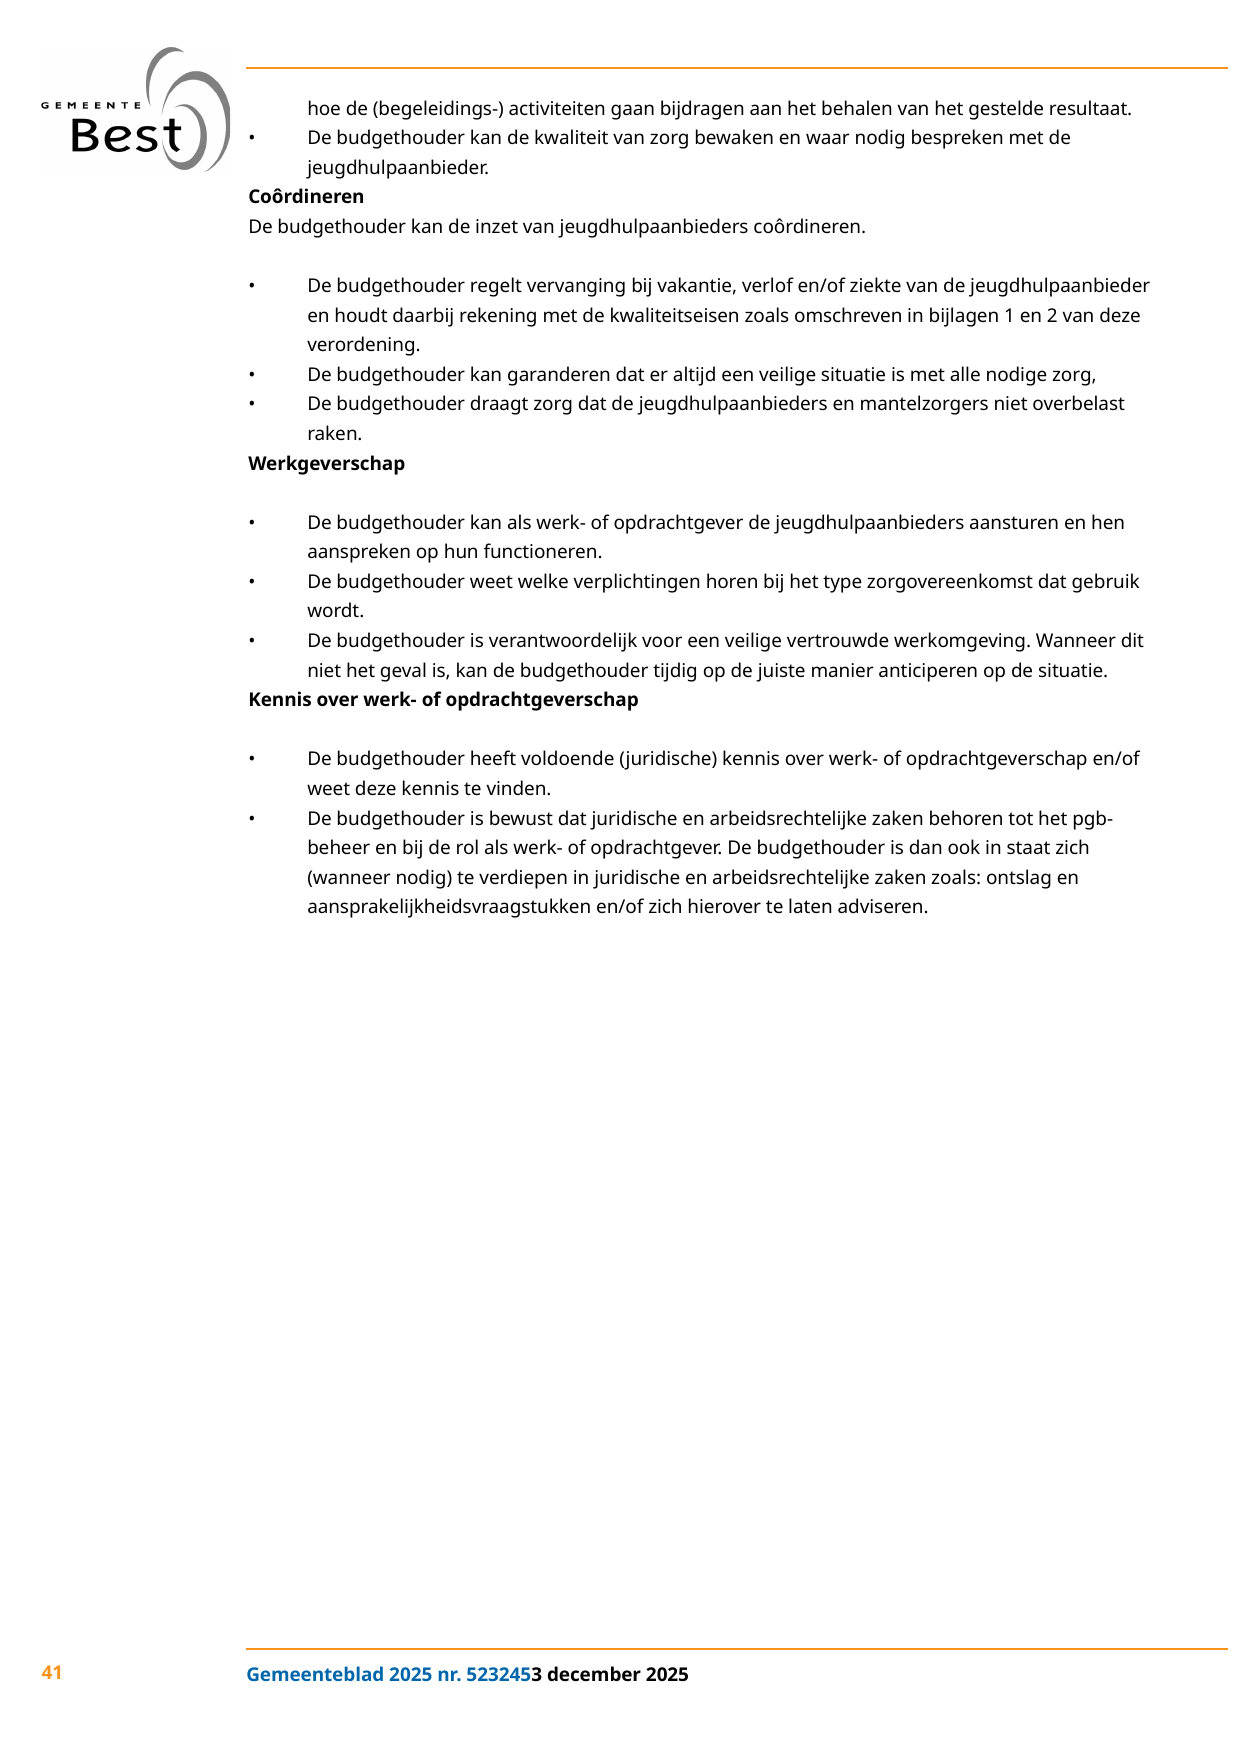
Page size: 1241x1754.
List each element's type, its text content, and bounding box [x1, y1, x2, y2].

text Coôrdineren [248, 183, 1152, 209]
list hoe de (begeleidings-) activiteiten gaan bijdragen aan het behalen van het gestelde resultaat. [248, 95, 1152, 121]
list De budgethouder regelt vervanging bij vakantie, verlof en/of ziekte van de jeugdhulpaanbieder en houdt daarbij rekening met de kwaliteitseisen zoals omschreven in bijlagen 1 en 2 van deze verordening. [248, 272, 1152, 357]
list De budgethouder is bewust dat juridische en arbeidsrechtelijke zaken behoren tot het pgb-beheer en bij de rol als werk- of opdrachtgever. De budgethouder is dan ook in staat zich (wanneer nodig) te verdiepen in juridische en arbeidsrechtelijke zaken zoals: ontslag en aansprakelijkheidsvraagstukken en/of zich hierover te laten adviseren. [248, 805, 1152, 919]
picture [41, 47, 231, 172]
list De budgethouder kan garanderen dat er altijd een veilige situatie is met alle nodige zorg, [248, 361, 1152, 387]
text Kennis over werk- of opdrachtgeverschap [248, 686, 1152, 712]
list De budgethouder is verantwoordelijk voor een veilige vertrouwde werkomgeving. Wanneer dit niet het geval is, kan de budgethouder tijdig op de juiste manier anticiperen op de situatie. [248, 627, 1152, 683]
list De budgethouder kan als werk- of opdrachtgever de jeugdhulpaanbieders aansturen en hen aanspreken op hun functioneren. [248, 509, 1152, 564]
text Werkgeverschap [248, 450, 1152, 476]
list De budgethouder weet welke verplichtingen horen bij het type zorgovereenkomst dat gebruik wordt. [248, 568, 1152, 623]
text De budgethouder kan de inzet van jeugdhulpaanbieders coôrdineren. [248, 213, 1152, 239]
list De budgethouder draagt zorg dat de jeugdhulpaanbieders en mantelzorgers niet overbelast raken. [248, 391, 1152, 446]
list De budgethouder kan de kwaliteit van zorg bewaken en waar nodig bespreken met de jeugdhulpaanbieder. [248, 124, 1152, 180]
list De budgethouder heeft voldoende (juridische) kennis over werk- of opdrachtgeverschap en/of weet deze kennis te vinden. [248, 746, 1152, 801]
